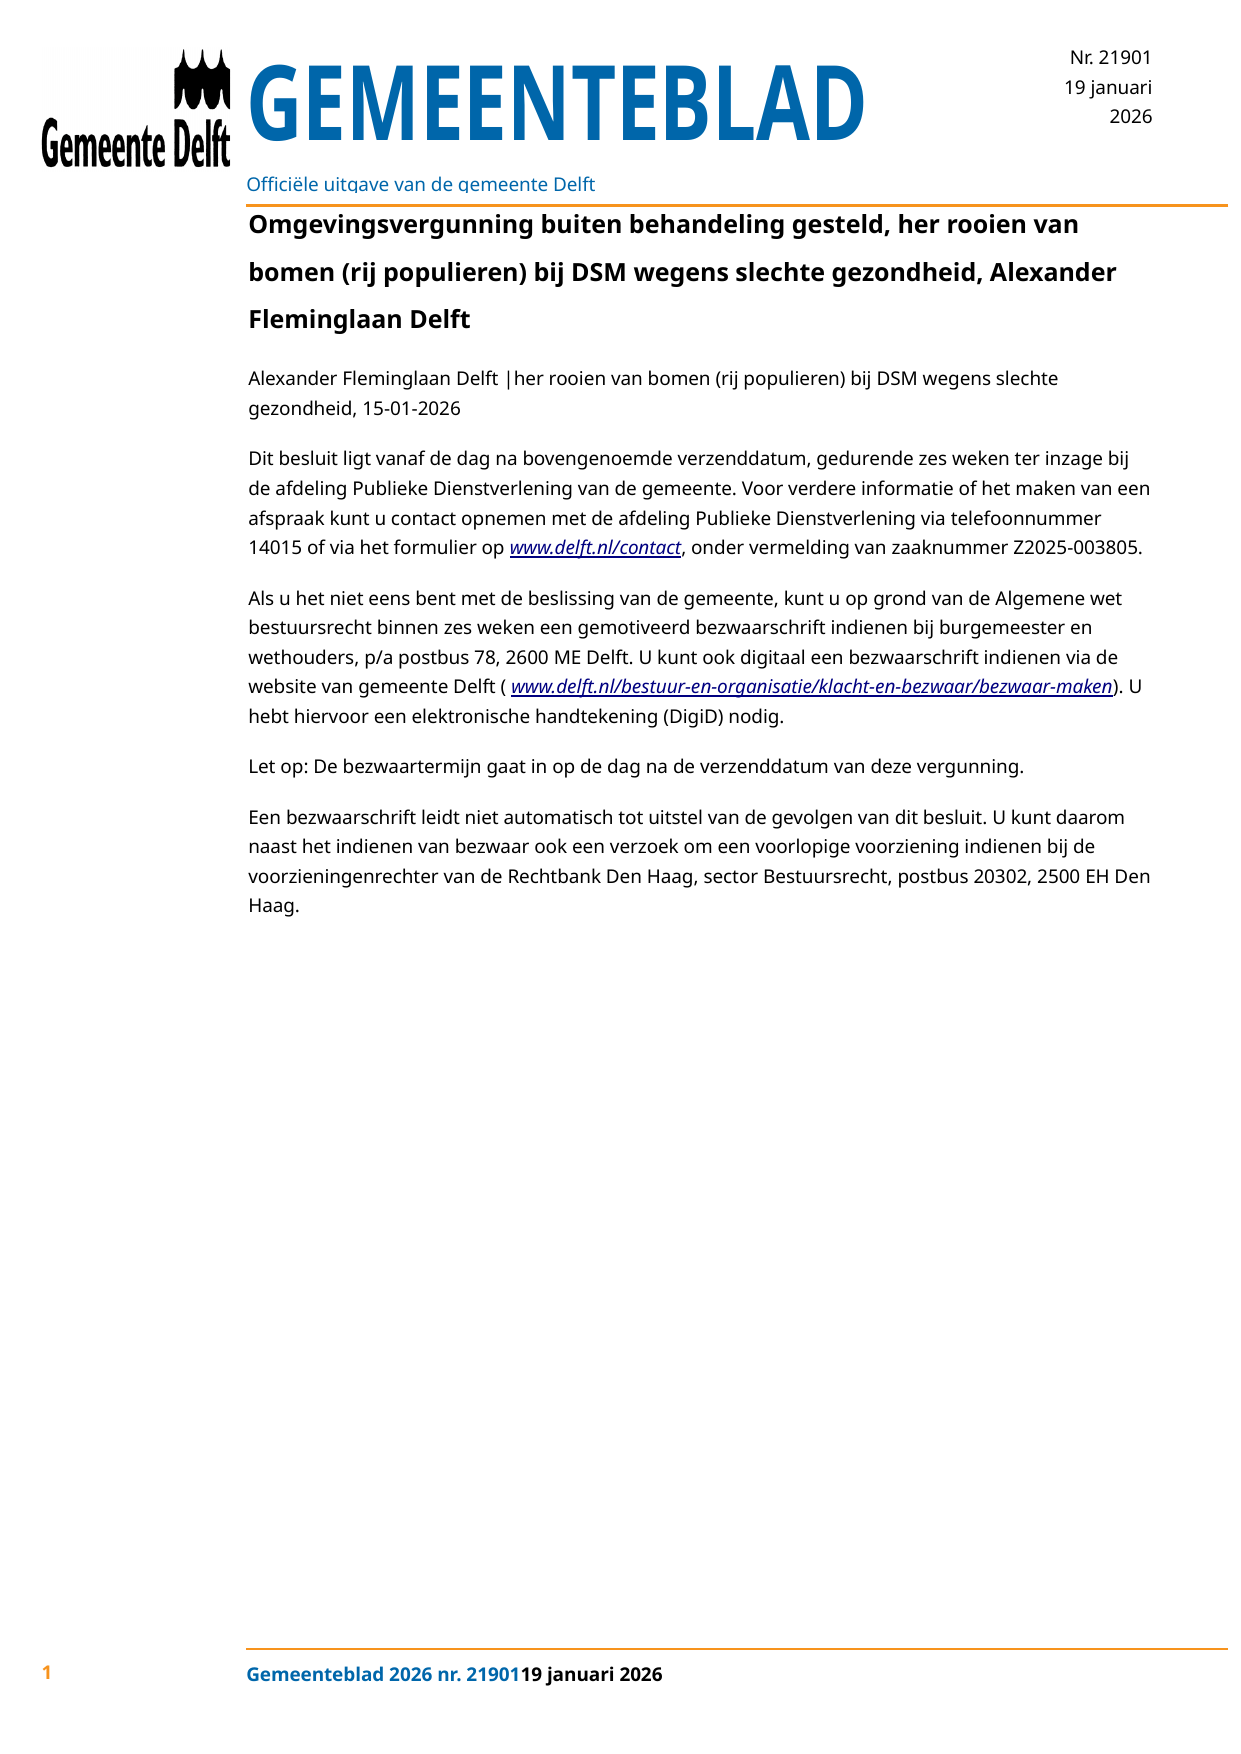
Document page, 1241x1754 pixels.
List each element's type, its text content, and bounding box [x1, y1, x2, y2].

text Let op: De bezwaartermijn gaat in op de dag na de verzenddatum van deze vergunning. [248, 753, 1152, 779]
picture [41, 47, 231, 172]
text Alexander Fleminglaan Delft |her rooien van bomen (rij populieren) bij DSM wegens slechte gezondheid, 15-01-2026 [248, 366, 1152, 421]
text Als u het niet eens bent met de beslissing van de gemeente, kunt u op grond van de Algemene wet bestuursrecht binnen zes weken een gemotiveerd bezwaarschrift indienen bij burgemeester en wethouders, p/a postbus 78, 2600 ME Delft. U kunt ook digitaal een bezwaarschrift indienen via de website van gemeente Delft ( www.delft.nl/bestuur-en-organisatie/klacht-en-bezwaar/bezwaar-maken). U hebt hiervoor een elektronische handtekening (DigiD) nodig. [248, 585, 1152, 729]
text Omgevingsvergunning buiten behandeling gesteld, her rooien van bomen (rij populieren) bij DSM wegens slechte gezondheid, Alexander Fleminglaan Delft [248, 207, 1152, 336]
text Dit besluit ligt vanaf de dag na bovengenoemde verzenddatum, gedurende zes weken ter inzage bij de afdeling Publieke Dienstverlening van de gemeente. Voor verdere informatie of het maken van een afspraak kunt u contact opnemen met de afdeling Publieke Dienstverlening via telefoonnummer 14015 of via het formulier op www.delft.nl/contact, onder vermelding van zaaknummer Z2025-003805. [248, 446, 1152, 560]
text Een bezwaarschrift leidt niet automatisch tot uitstel van de gevolgen van dit besluit. U kunt daarom naast het indienen van bezwaar ook een verzoek om een voorlopige voorziening indienen bij de voorzieningenrechter van de Rechtbank Den Haag, sector Bestuursrecht, postbus 20302, 2500 EH Den Haag. [248, 804, 1152, 918]
